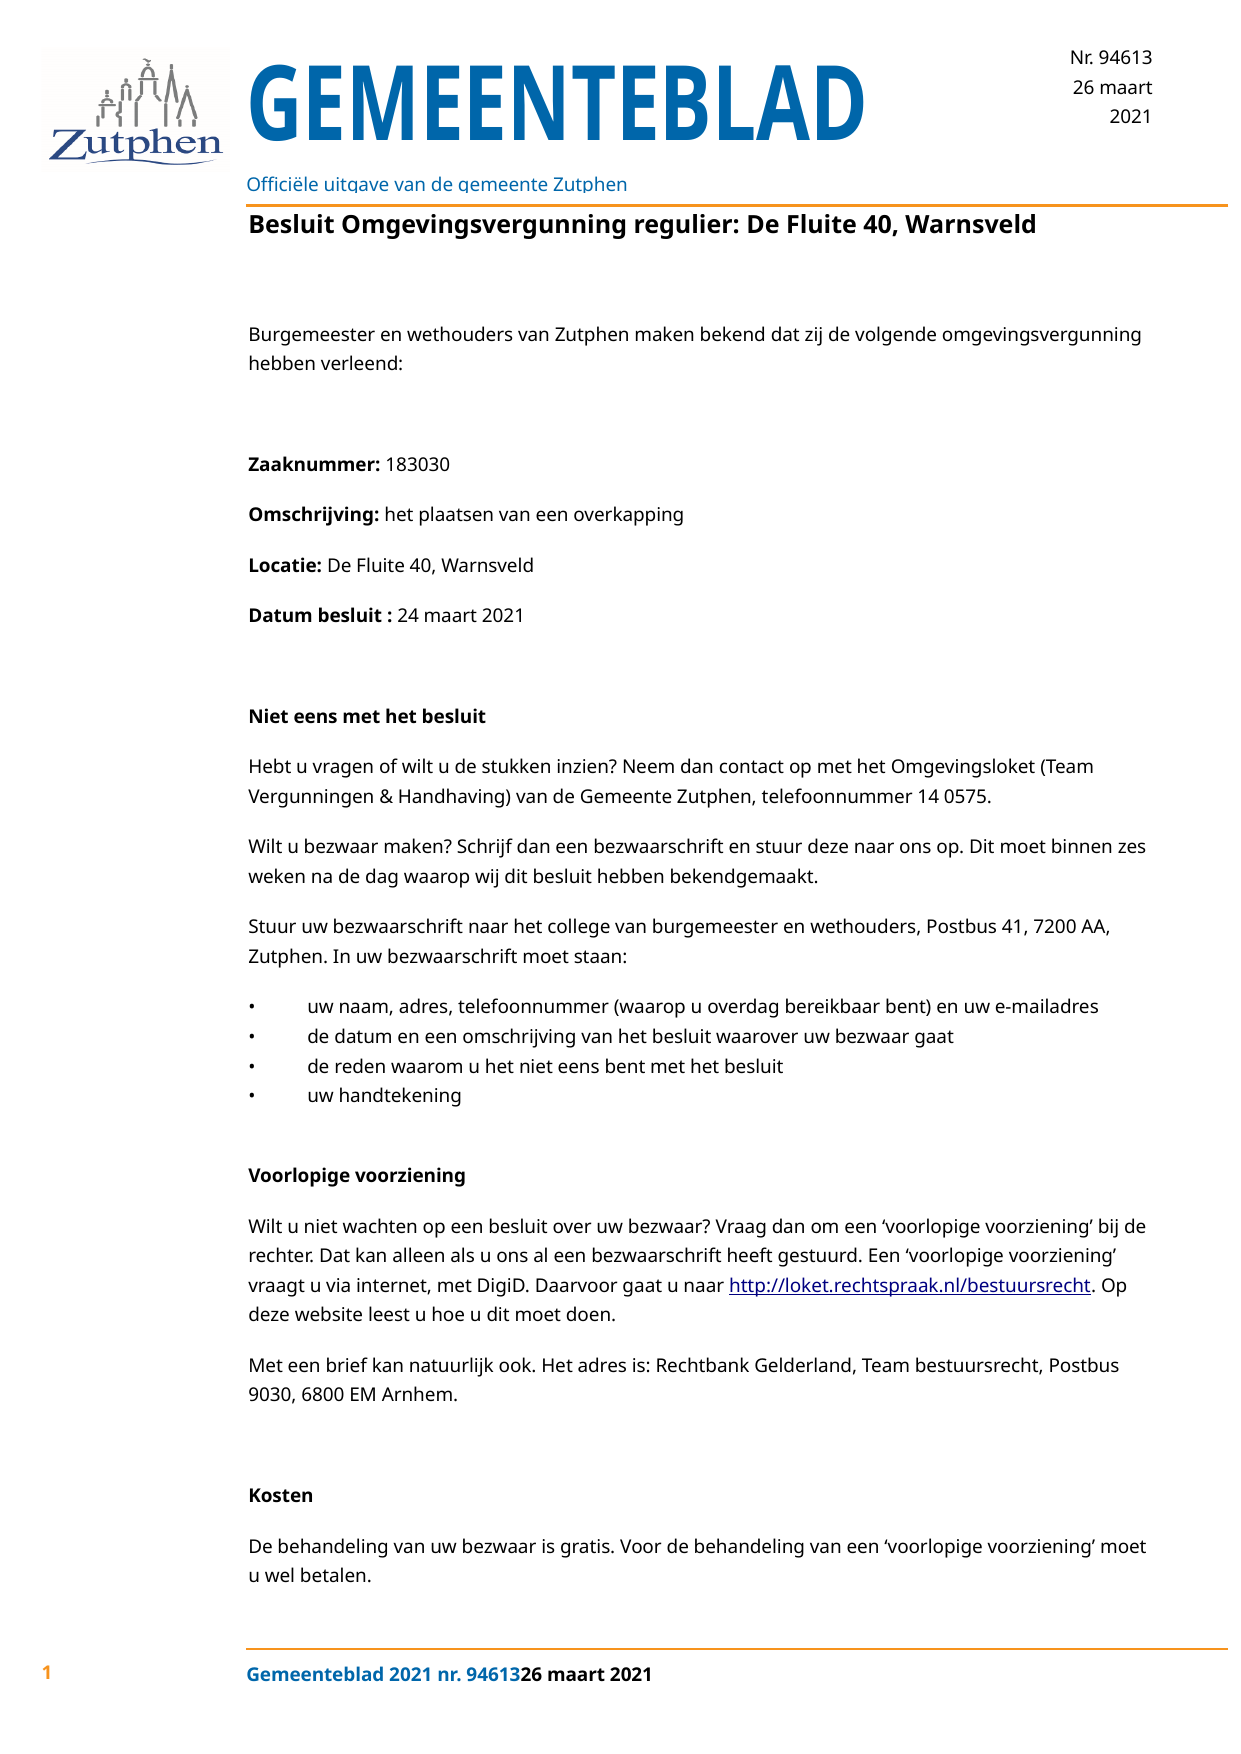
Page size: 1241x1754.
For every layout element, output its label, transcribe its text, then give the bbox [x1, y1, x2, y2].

text Wilt u bezwaar maken? Schrijf dan een bezwaarschrift en stuur deze naar ons op. Dit moet binnen zes weken na de dag waarop wij dit besluit hebben bekendgemaakt. [248, 834, 1152, 889]
text Datum besluit : 24 maart 2021 [248, 602, 1152, 628]
list de datum en een omschrijving van het besluit waarover uw bezwaar gaat [248, 1023, 1152, 1049]
text Besluit Omgevingsvergunning regulier: De Fluite 40, Warnsveld [248, 207, 1152, 241]
list uw naam, adres, telefoonnummer (waarop u overdag bereikbaar bent) en uw e-mailadres [248, 994, 1152, 1019]
text Locatie: De Fluite 40, Warnsveld [248, 552, 1152, 578]
text Burgemeester en wethouders van Zutphen maken bekend dat zij de volgende omgevingsvergunning hebben verleend: [248, 321, 1152, 376]
text Stuur uw bezwaarschrift naar het college van burgemeester en wethouders, Postbus 41, 7200 AA, Zutphen. In uw bezwaarschrift moet staan: [248, 914, 1152, 969]
text Voorlopige voorziening [248, 1162, 1152, 1188]
text Zaaknummer: 183030 [248, 451, 1152, 477]
list uw handtekening [248, 1082, 1152, 1108]
text Wilt u niet wachten op een besluit over uw bezwaar? Vraag dan om een ‘voorlopige voorziening’ bij de rechter. Dat kan alleen als u ons al een bezwaarschrift heeft gestuurd. Een ‘voorlopige voorziening’ vraagt u via internet, met DigiD. Daarvoor gaat u naar http://loket.rechtspraak.nl/bestuursrecht. Op deze website leest u hoe u dit moet doen. [248, 1213, 1152, 1327]
text Kosten [248, 1482, 1152, 1508]
text De behandeling van uw bezwaar is gratis. Voor de behandeling van een ‘voorlopige voorziening’ moet u wel betalen. [248, 1533, 1152, 1588]
text Niet eens met het besluit [248, 703, 1152, 729]
list de reden waarom u het niet eens bent met het besluit [248, 1053, 1152, 1078]
text Hebt u vragen of wilt u de stukken inzien? Neem dan contact op met het Omgevingsloket (Team Vergunningen & Handhaving) van de Gemeente Zutphen, telefoonnummer 14 0575. [248, 754, 1152, 809]
picture [41, 47, 231, 172]
text Omschrijving: het plaatsen van een overkapping [248, 502, 1152, 527]
text Met een brief kan natuurlijk ook. Het adres is: Rechtbank Gelderland, Team bestuursrecht, Postbus 9030, 6800 EM Arnhem. [248, 1352, 1152, 1407]
